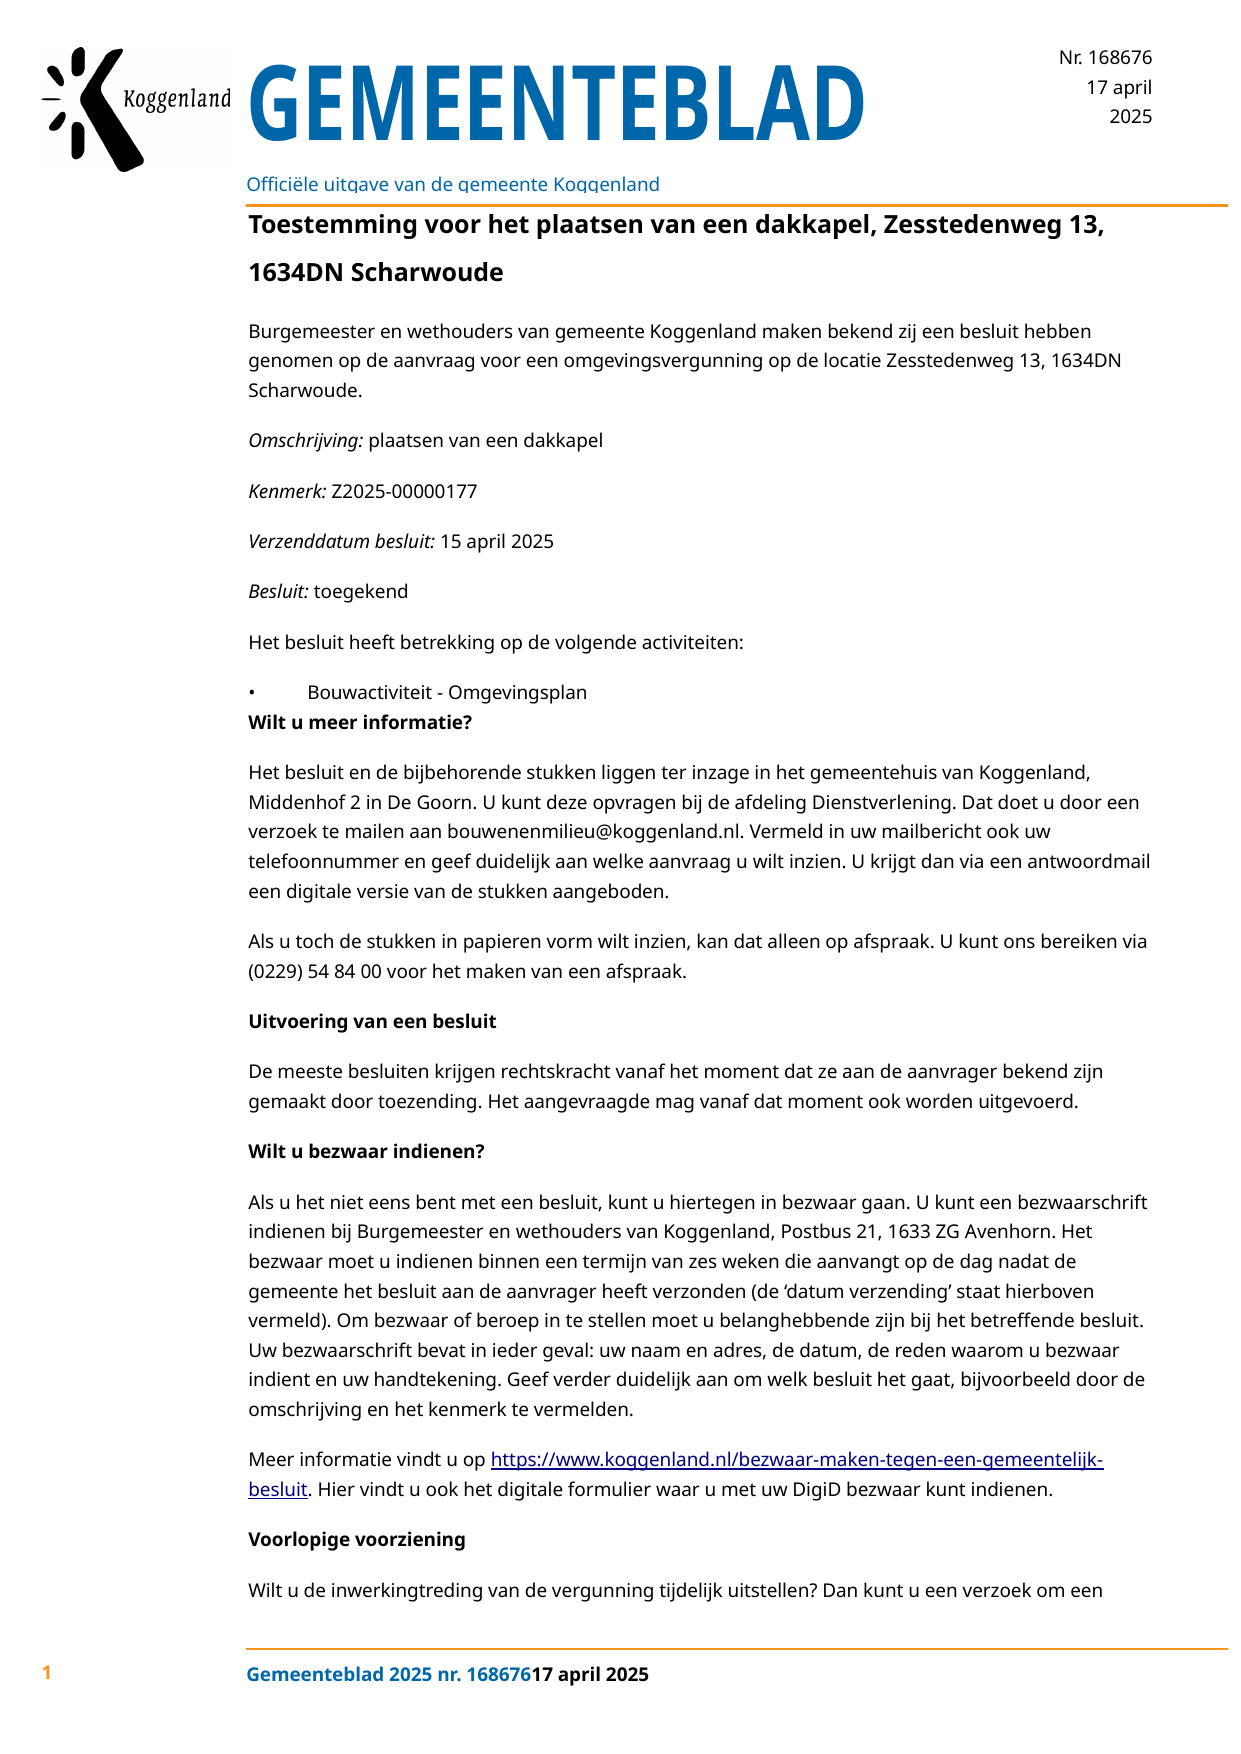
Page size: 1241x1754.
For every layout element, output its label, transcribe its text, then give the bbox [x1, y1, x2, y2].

text Wilt u de inwerkingtreding van de vergunning tijdelijk uitstellen? Dan kunt u een verzoek om een [248, 1577, 1152, 1603]
text Omschrijving: plaatsen van een dakkapel [248, 427, 1152, 453]
text De meeste besluiten krijgen rechtskracht vanaf het moment dat ze aan de aanvrager bekend zijn gemaakt door toezending. Het aangevraagde mag vanaf dat moment ook worden uitgevoerd. [248, 1059, 1152, 1114]
list Bouwactiviteit - Omgevingsplan [248, 679, 1152, 705]
text Toestemming voor het plaatsen van een dakkapel, Zesstedenweg 13, 1634DN Scharwoude [248, 207, 1152, 288]
text Verzenddatum besluit: 15 april 2025 [248, 528, 1152, 554]
text Voorlopige voorziening [248, 1527, 1152, 1552]
text Het besluit en de bijbehorende stukken liggen ter inzage in het gemeentehuis van Koggenland, Middenhof 2 in De Goorn. U kunt deze opvragen bij de afdeling Dienstverlening. Dat doet u door een verzoek te mailen aan bouwenenmilieu@koggenland.nl. Vermeld in uw mailbericht ook uw telefoonnummer en geef duidelijk aan welke aanvraag u wilt inzien. U krijgt dan via een antwoordmail een digitale versie van de stukken aangeboden. [248, 759, 1152, 904]
text Besluit: toegekend [248, 579, 1152, 604]
text Als u toch de stukken in papieren vorm wilt inzien, kan dat alleen op afspraak. U kunt ons bereiken via (0229) 54 84 00 voor het maken van een afspraak. [248, 928, 1152, 984]
text Kenmerk: Z2025-00000177 [248, 478, 1152, 504]
text Wilt u bezwaar indienen? [248, 1139, 1152, 1164]
text Het besluit heeft betrekking op de volgende activiteiten: [248, 629, 1152, 655]
text Uitvoering van een besluit [248, 1008, 1152, 1034]
text Meer informatie vindt u op https://www.koggenland.nl/bezwaar-maken-tegen-een-gemeentelijk-besluit. Hier vindt u ook het digitale formulier waar u met uw DigiD bezwaar kunt indienen. [248, 1447, 1152, 1502]
text Als u het niet eens bent met een besluit, kunt u hiertegen in bezwaar gaan. U kunt een bezwaarschrift indienen bij Burgemeester en wethouders van Koggenland, Postbus 21, 1633 ZG Avenhorn. Het bezwaar moet u indienen binnen een termijn van zes weken die aanvangt op de dag nadat de gemeente het besluit aan de aanvrager heeft verzonden (de ‘datum verzending’ staat hierboven vermeld). Om bezwaar of beroep in te stellen moet u belanghebbende zijn bij het betreffende besluit. Uw bezwaarschrift bevat in ieder geval: uw naam en adres, de datum, de reden waarom u bezwaar indient en uw handtekening. Geef verder duidelijk aan om welk besluit het gaat, bijvoorbeeld door de omschrijving en het kenmerk te vermelden. [248, 1189, 1152, 1422]
text Wilt u meer informatie? [248, 709, 1152, 735]
text Burgemeester en wethouders van gemeente Koggenland maken bekend zij een besluit hebben genomen op de aanvraag voor een omgevingsvergunning op de locatie Zesstedenweg 13, 1634DN Scharwoude. [248, 318, 1152, 403]
picture [41, 47, 231, 172]
